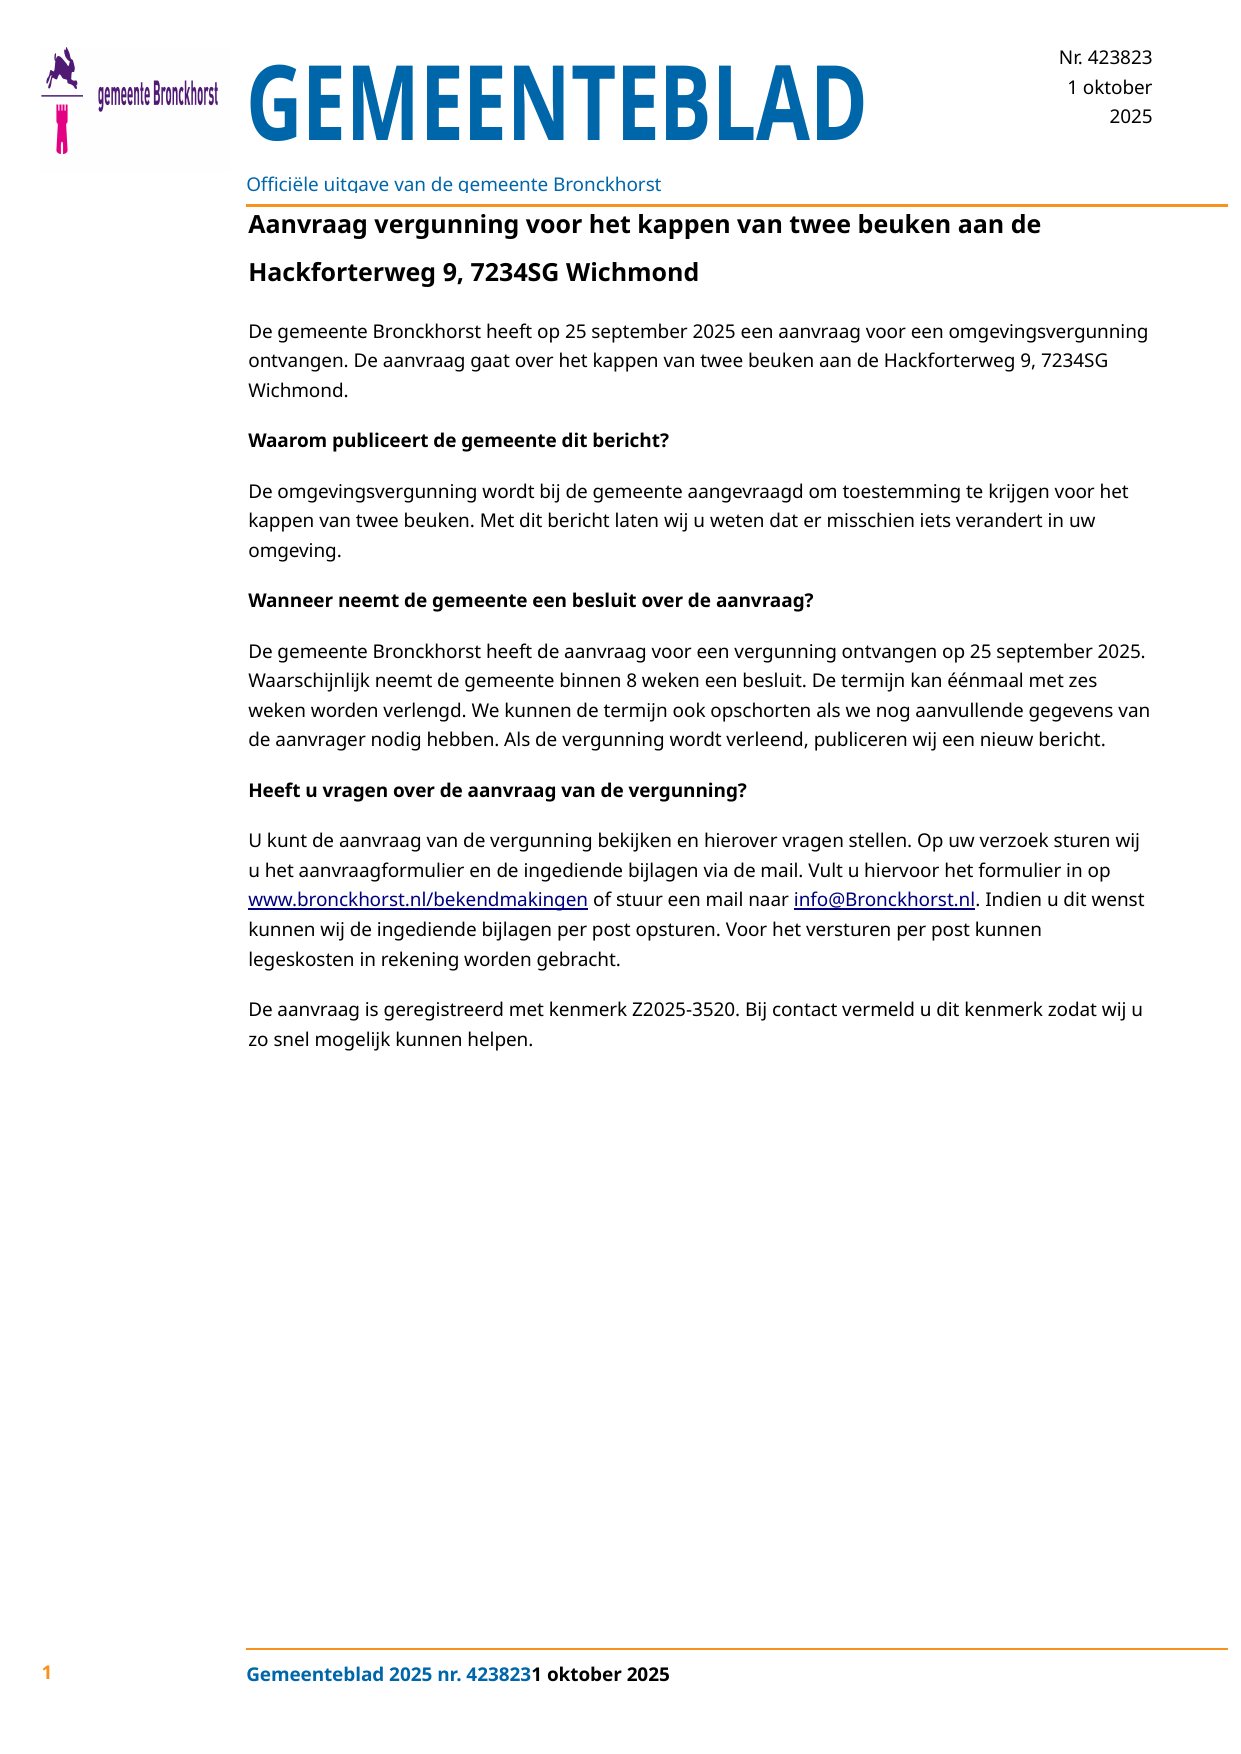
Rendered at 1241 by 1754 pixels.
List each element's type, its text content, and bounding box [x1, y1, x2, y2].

text Aanvraag vergunning voor het kappen van twee beuken aan de Hackforterweg 9, 7234SG Wichmond [248, 207, 1152, 288]
text U kunt de aanvraag van de vergunning bekijken en hierover vragen stellen. Op uw verzoek sturen wij u het aanvraagformulier en de ingediende bijlagen via de mail. Vult u hiervoor het formulier in op www.bronckhorst.nl/bekendmakingen of stuur een mail naar info@Bronckhorst.nl. Indien u dit wenst kunnen wij de ingediende bijlagen per post opsturen. Voor het versturen per post kunnen legeskosten in rekening worden gebracht. [248, 827, 1152, 972]
text De gemeente Bronckhorst heeft de aanvraag voor een vergunning ontvangen op 25 september 2025. Waarschijnlijk neemt de gemeente binnen 8 weken een besluit. De termijn kan éénmaal met zes weken worden verlengd. We kunnen de termijn ook opschorten als we nog aanvullende gegevens van de aanvrager nodig hebben. Als de vergunning wordt verleend, publiceren wij een nieuw bericht. [248, 638, 1152, 752]
text Heeft u vragen over de aanvraag van de vergunning? [248, 777, 1152, 803]
text De gemeente Bronckhorst heeft op 25 september 2025 een aanvraag voor een omgevingsvergunning ontvangen. De aanvraag gaat over het kappen van twee beuken aan de Hackforterweg 9, 7234SG Wichmond. [248, 318, 1152, 403]
text De aanvraag is geregistreerd met kenmerk Z2025-3520. Bij contact vermeld u dit kenmerk zodat wij u zo snel mogelijk kunnen helpen. [248, 996, 1152, 1052]
text Waarom publiceert de gemeente dit bericht? [248, 427, 1152, 453]
text Wanneer neemt de gemeente een besluit over de aanvraag? [248, 587, 1152, 613]
picture [41, 47, 231, 172]
text De omgevingsvergunning wordt bij de gemeente aangevraagd om toestemming te krijgen voor het kappen van twee beuken. Met dit bericht laten wij u weten dat er misschien iets verandert in uw omgeving. [248, 478, 1152, 563]
